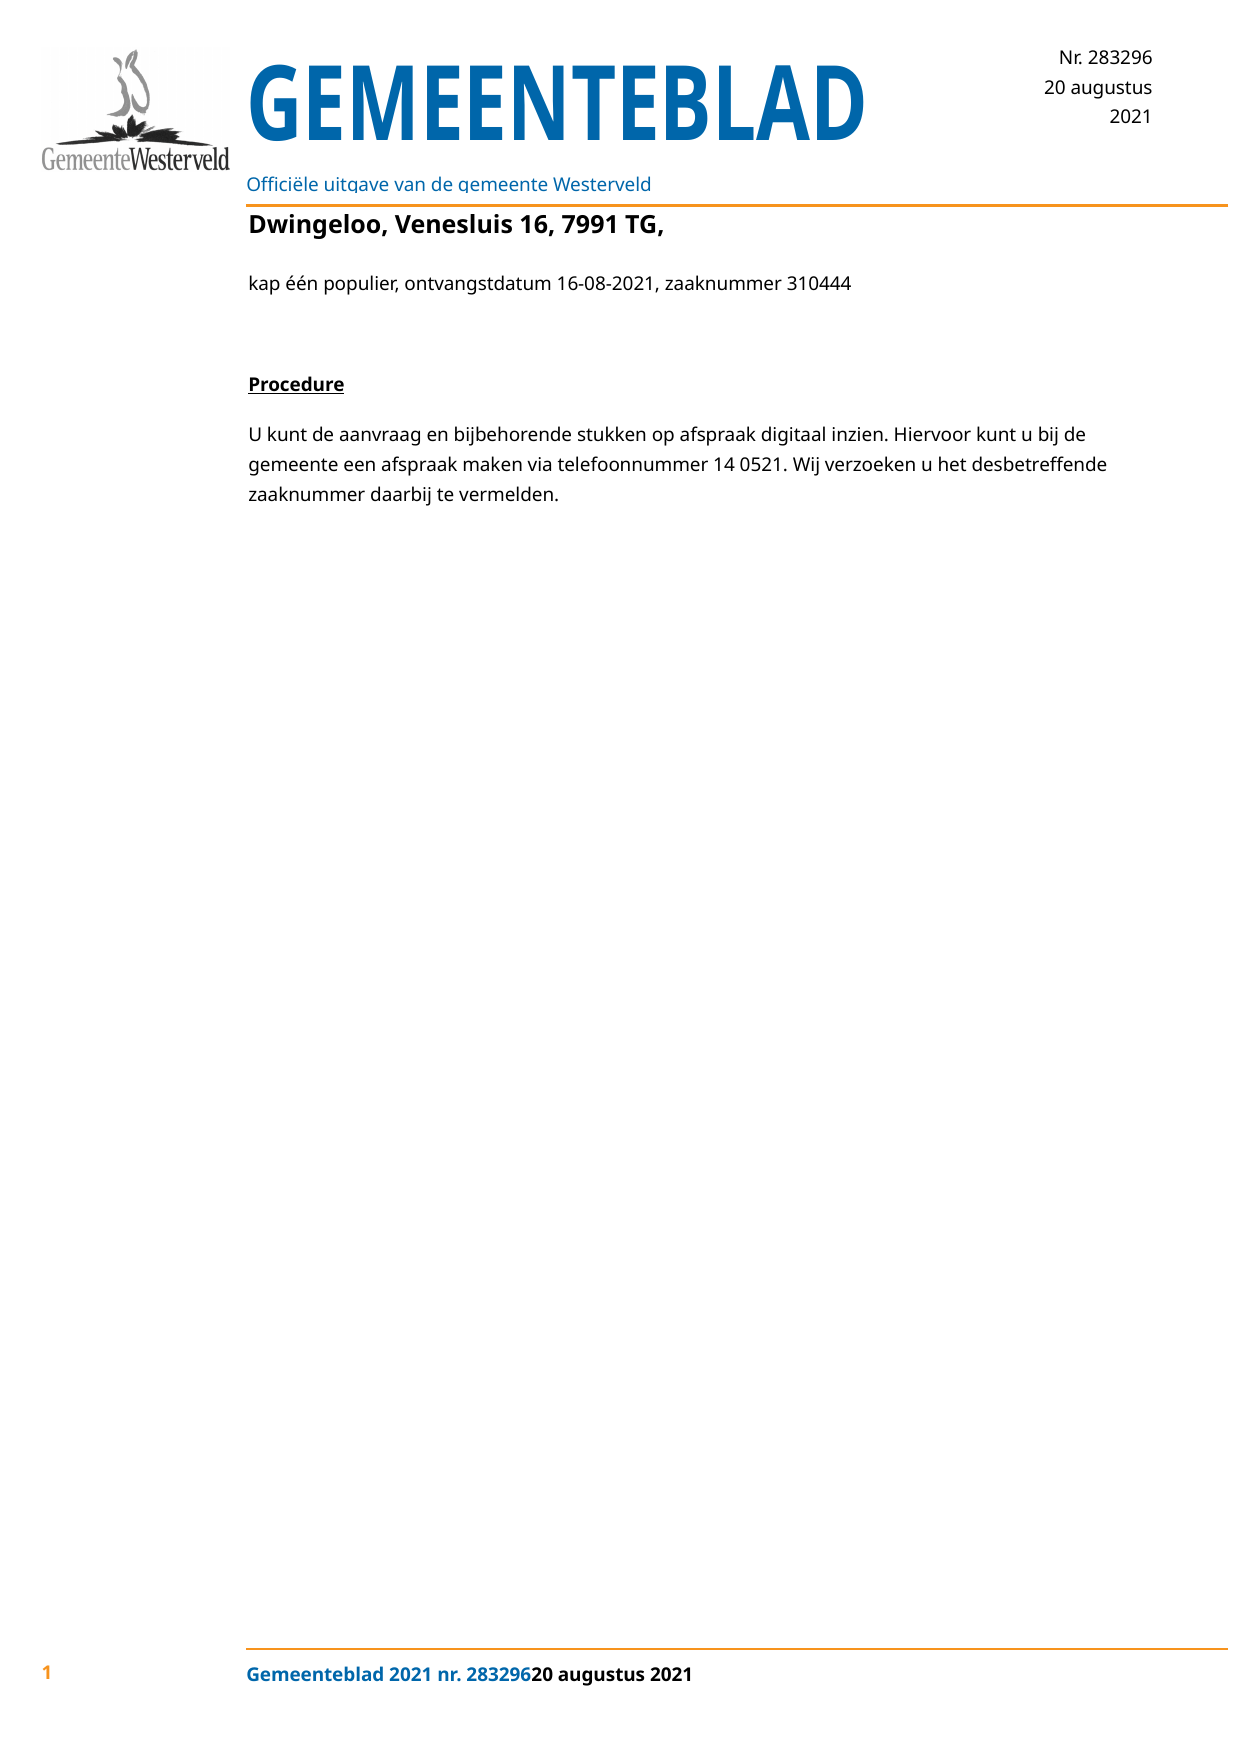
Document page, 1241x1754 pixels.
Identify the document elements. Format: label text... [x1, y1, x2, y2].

text Dwingeloo, Venesluis 16, 7991 TG, [248, 207, 1152, 241]
text Procedure [248, 371, 1152, 397]
text U kunt de aanvraag en bijbehorende stukken op afspraak digitaal inzien. Hiervoor kunt u bij de gemeente een afspraak maken via telefoonnummer 14 0521. Wij verzoeken u het desbetreffende zaaknummer daarbij te vermelden. [248, 422, 1152, 506]
picture [41, 47, 231, 172]
text kap één populier, ontvangstdatum 16-08-2021, zaaknummer 310444 [248, 270, 1152, 296]
